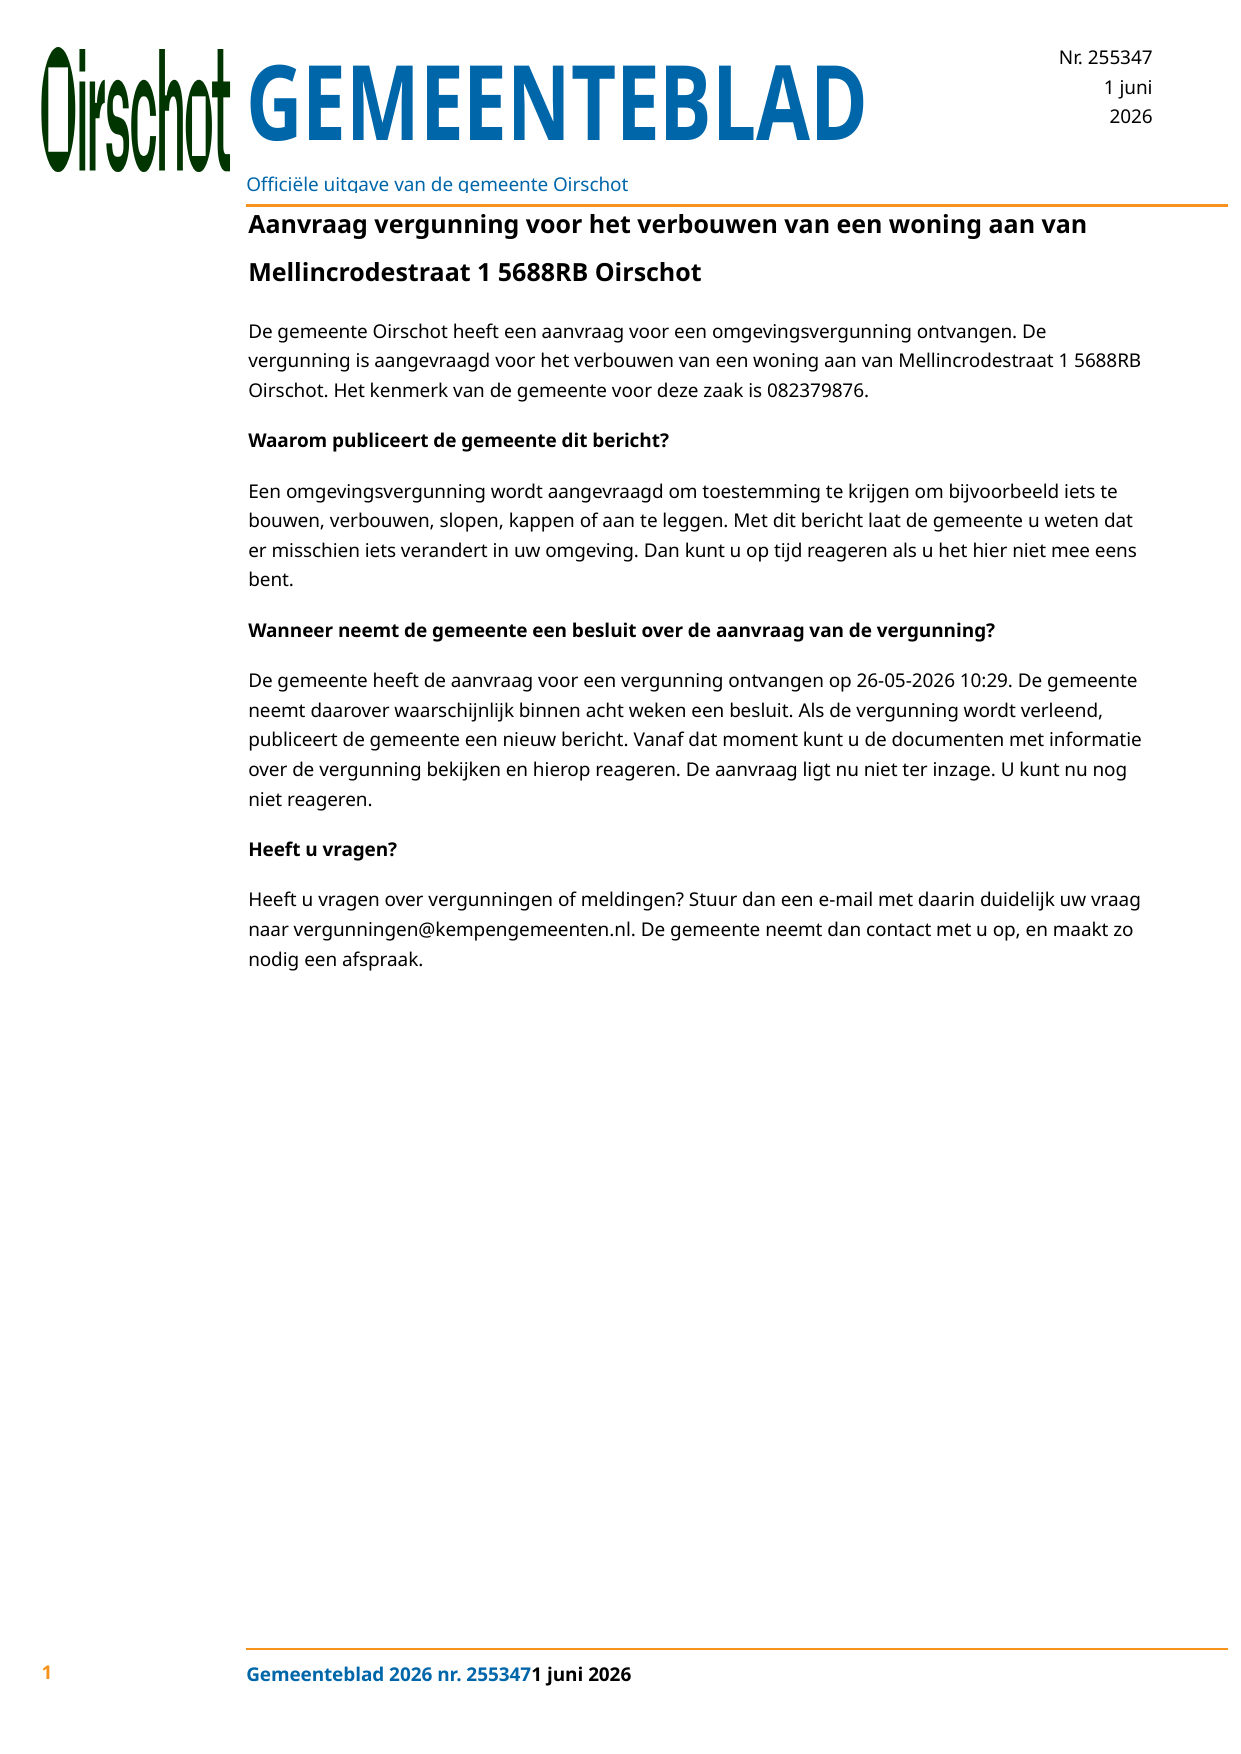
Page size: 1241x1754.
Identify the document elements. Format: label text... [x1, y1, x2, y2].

text De gemeente heeft de aanvraag voor een vergunning ontvangen op 26-05-2026 10:29. De gemeente neemt daarover waarschijnlijk binnen acht weken een besluit. Als de vergunning wordt verleend, publiceert de gemeente een nieuw bericht. Vanaf dat moment kunt u de documenten met informatie over de vergunning bekijken en hierop reageren. De aanvraag ligt nu niet ter inzage. U kunt nu nog niet reageren. [248, 667, 1152, 812]
text Een omgevingsvergunning wordt aangevraagd om toestemming te krijgen om bijvoorbeeld iets te bouwen, verbouwen, slopen, kappen of aan te leggen. Met dit bericht laat de gemeente u weten dat er misschien iets verandert in uw omgeving. Dan kunt u op tijd reageren als u het hier niet mee eens bent. [248, 478, 1152, 592]
text Wanneer neemt de gemeente een besluit over de aanvraag van de vergunning? [248, 617, 1152, 643]
text De gemeente Oirschot heeft een aanvraag voor een omgevingsvergunning ontvangen. De vergunning is aangevraagd voor het verbouwen van een woning aan van Mellincrodestraat 1 5688RB Oirschot. Het kenmerk van de gemeente voor deze zaak is 082379876. [248, 318, 1152, 403]
text Heeft u vragen over vergunningen of meldingen? Stuur dan een e-mail met daarin duidelijk uw vraag naar vergunningen@kempengemeenten.nl. De gemeente neemt dan contact met u op, en maakt zo nodig een afspraak. [248, 887, 1152, 972]
picture [41, 47, 231, 172]
text Waarom publiceert de gemeente dit bericht? [248, 427, 1152, 453]
text Heeft u vragen? [248, 836, 1152, 862]
text Aanvraag vergunning voor het verbouwen van een woning aan van Mellincrodestraat 1 5688RB Oirschot [248, 207, 1152, 288]
